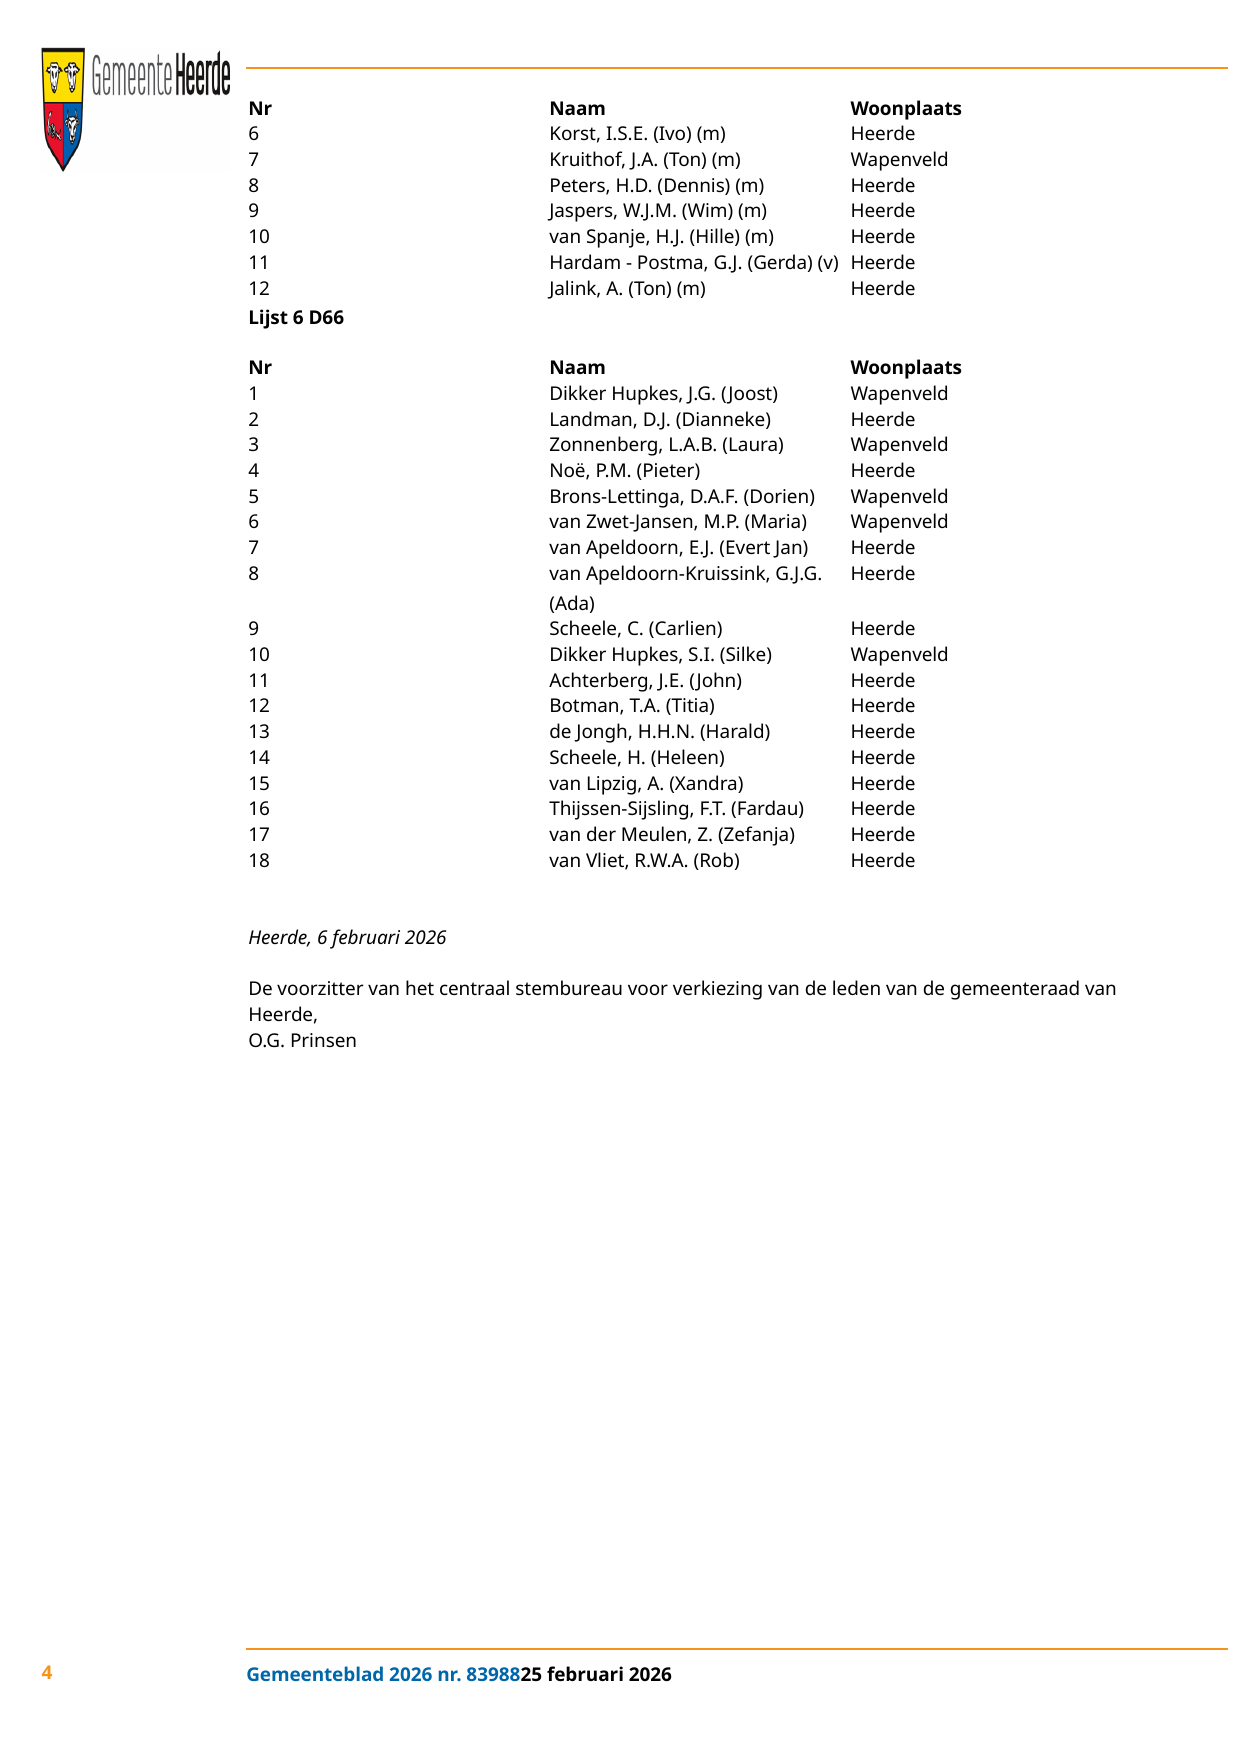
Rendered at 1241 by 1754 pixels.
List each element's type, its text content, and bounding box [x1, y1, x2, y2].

table_cell 13 [248, 719, 549, 744]
table_cell Wapenveld [850, 380, 1152, 406]
table_cell Wapenveld [850, 432, 1152, 457]
table_cell Achterberg, J.E. (John) [549, 667, 850, 693]
table_cell Heerde [850, 770, 1152, 796]
table_header Nr [248, 95, 549, 121]
table_cell 2 [248, 406, 549, 432]
table_cell Heerde [850, 693, 1152, 718]
table_cell Wapenveld [850, 146, 1152, 172]
table_cell Heerde [850, 249, 1152, 275]
table_header Woonplaats [850, 354, 1152, 380]
table_cell Heerde [850, 847, 1152, 873]
table_header Nr [248, 354, 549, 380]
table_cell 6 [248, 509, 549, 534]
table_cell van Zwet-Jansen, M.P. (Maria) [549, 509, 850, 534]
table_cell 9 [248, 616, 549, 641]
table_cell Zonnenberg, L.A.B. (Laura) [549, 432, 850, 457]
table_cell 6 [248, 121, 549, 146]
table_cell Heerde [850, 275, 1152, 301]
text De voorzitter van het centraal stembureau voor verkiezing van de leden van de gemeenteraad van Heerde, [248, 975, 1152, 1027]
table_cell Wapenveld [850, 641, 1152, 667]
table_cell Wapenveld [850, 509, 1152, 534]
table_cell Heerde [850, 198, 1152, 223]
table_cell 7 [248, 535, 549, 560]
table_cell van Spanje, H.J. (Hille) (m) [549, 224, 850, 249]
table_cell 10 [248, 641, 549, 667]
table_cell Heerde [850, 744, 1152, 770]
table_header Naam [549, 354, 850, 380]
table_cell Landman, D.J. (Dianneke) [549, 406, 850, 432]
table_cell 1 [248, 380, 549, 406]
table_cell Dikker Hupkes, J.G. (Joost) [549, 380, 850, 406]
table_cell Korst, I.S.E. (Ivo) (m) [549, 121, 850, 146]
table_cell 12 [248, 275, 549, 301]
table_cell 16 [248, 796, 549, 821]
table_cell Scheele, H. (Heleen) [549, 744, 850, 770]
table_cell 4 [248, 457, 549, 483]
table_cell Heerde [850, 535, 1152, 560]
table_cell Dikker Hupkes, S.I. (Silke) [549, 641, 850, 667]
table_cell Heerde [850, 616, 1152, 641]
table_cell Heerde [850, 560, 1152, 616]
table_cell Thijssen-Sijsling, F.T. (Fardau) [549, 796, 850, 821]
table_cell de Jongh, H.H.N. (Harald) [549, 719, 850, 744]
table_cell 10 [248, 224, 549, 249]
table_cell 12 [248, 693, 549, 718]
table_cell 17 [248, 821, 549, 847]
table_cell Heerde [850, 224, 1152, 249]
table_cell Hardam - Postma, G.J. (Gerda) (v) [549, 249, 850, 275]
table_cell Heerde [850, 121, 1152, 146]
table_cell van Lipzig, A. (Xandra) [549, 770, 850, 796]
table_cell Scheele, C. (Carlien) [549, 616, 850, 641]
table_header Woonplaats [850, 95, 1152, 121]
table_cell Jaspers, W.J.M. (Wim) (m) [549, 198, 850, 223]
table_cell van Vliet, R.W.A. (Rob) [549, 847, 850, 873]
text Heerde, 6 februari 2026 [248, 924, 1152, 949]
table_cell Kruithof, J.A. (Ton) (m) [549, 146, 850, 172]
table_cell Peters, H.D. (Dennis) (m) [549, 172, 850, 198]
table_cell Botman, T.A. (Titia) [549, 693, 850, 718]
table_cell 11 [248, 667, 549, 693]
text Lijst 6 D66 [248, 304, 1152, 329]
table_cell Brons-Lettinga, D.A.F. (Dorien) [549, 483, 850, 509]
table_cell 8 [248, 172, 549, 198]
table_cell Heerde [850, 172, 1152, 198]
table_cell Heerde [850, 719, 1152, 744]
table_cell 15 [248, 770, 549, 796]
table_cell 5 [248, 483, 549, 509]
table_cell 11 [248, 249, 549, 275]
table_cell 3 [248, 432, 549, 457]
table_cell 14 [248, 744, 549, 770]
table_cell 9 [248, 198, 549, 223]
table_cell Noë, P.M. (Pieter) [549, 457, 850, 483]
table_cell Heerde [850, 667, 1152, 693]
table_cell van Apeldoorn, E.J. (Evert Jan) [549, 535, 850, 560]
table_cell Heerde [850, 406, 1152, 432]
table_cell van der Meulen, Z. (Zefanja) [549, 821, 850, 847]
picture [41, 47, 231, 172]
table_cell 7 [248, 146, 549, 172]
table_cell Wapenveld [850, 483, 1152, 509]
table_header Naam [549, 95, 850, 121]
table_cell Heerde [850, 796, 1152, 821]
table_cell 18 [248, 847, 549, 873]
table_cell Heerde [850, 821, 1152, 847]
text O.G. Prinsen [248, 1027, 1152, 1052]
table_cell Jalink, A. (Ton) (m) [549, 275, 850, 301]
table_cell 8 [248, 560, 549, 616]
table_cell van Apeldoorn-Kruissink, G.J.G. (Ada) [549, 560, 850, 616]
table_cell Heerde [850, 457, 1152, 483]
